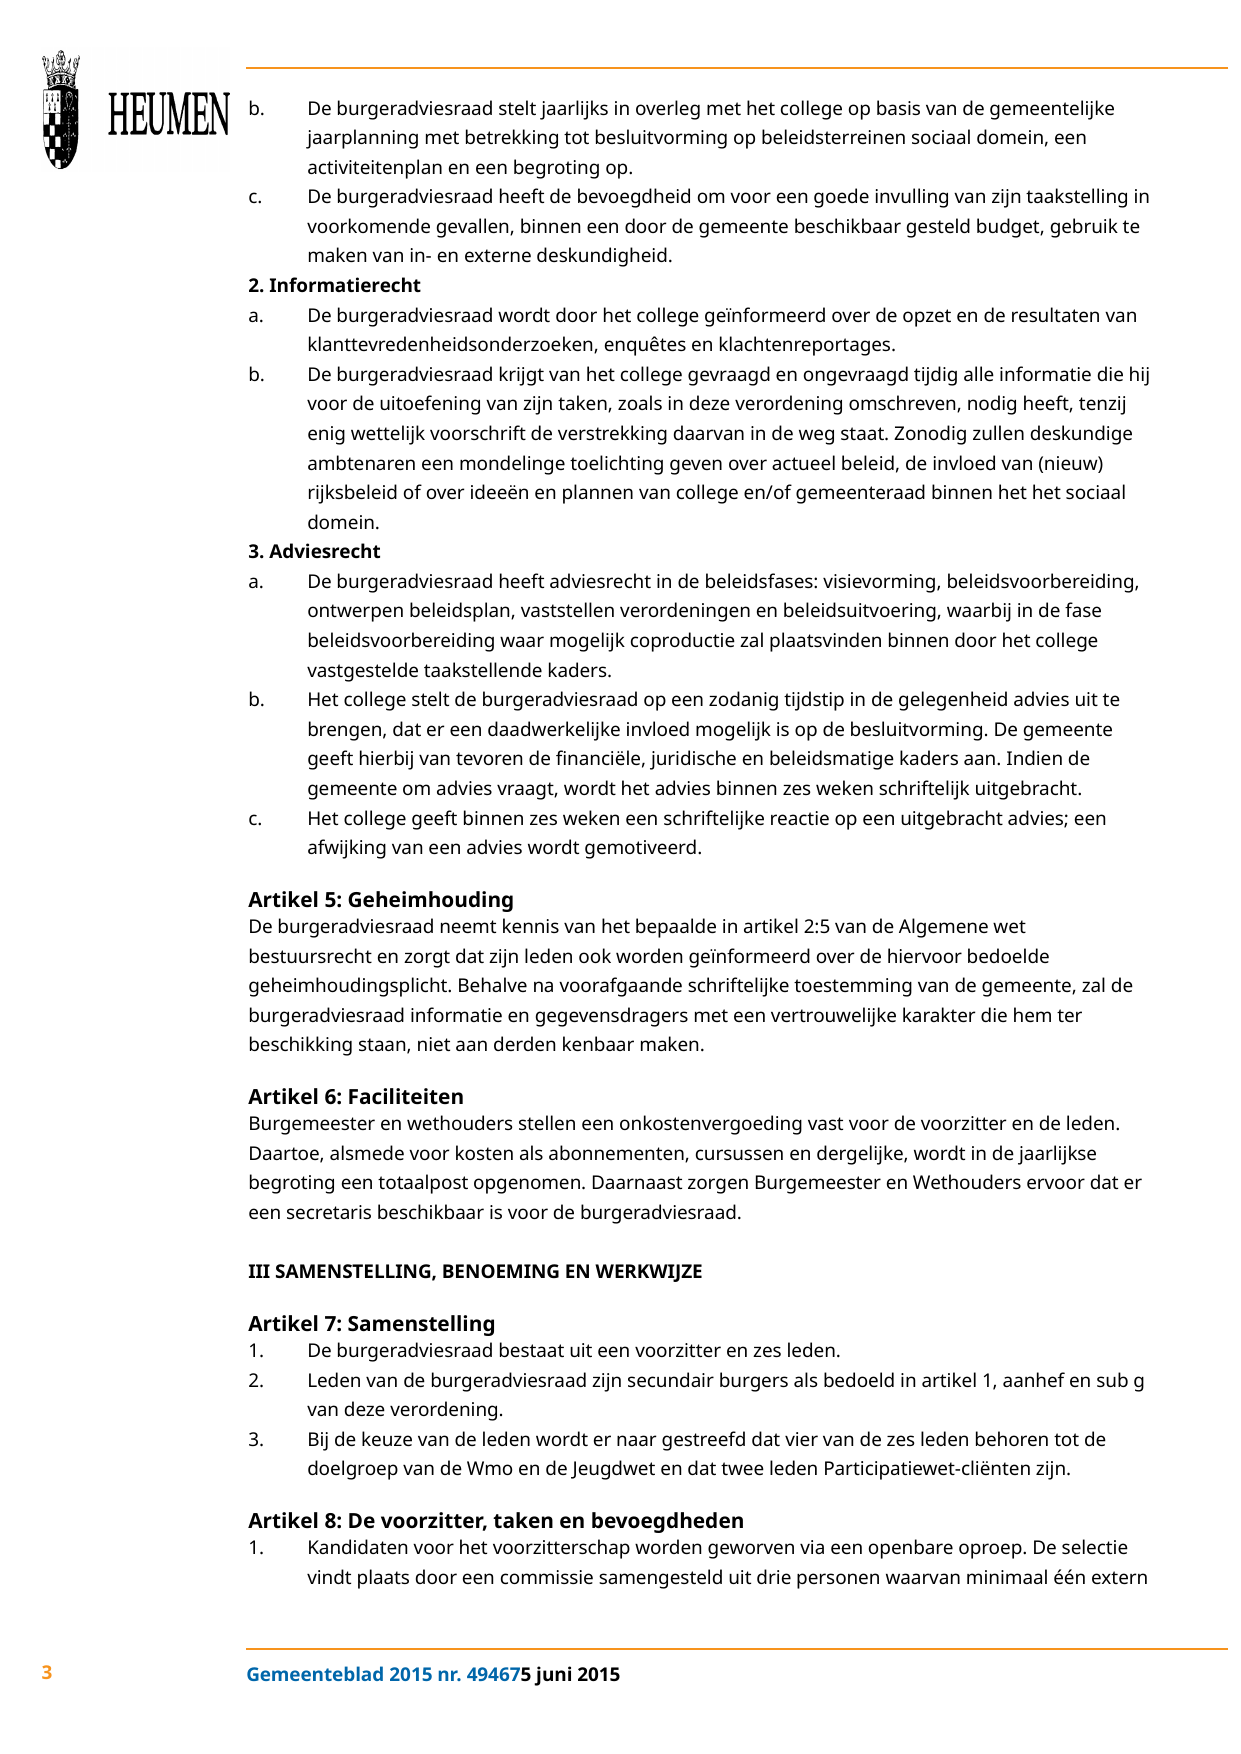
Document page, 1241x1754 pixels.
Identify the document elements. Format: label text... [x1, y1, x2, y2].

picture [41, 47, 231, 172]
list Leden van de burgeradviesraad zijn secundair burgers als bedoeld in artikel 1, aanhef en sub g van deze verordening. [248, 1367, 1152, 1422]
text Burgemeester en wethouders stellen een onkostenvergoeding vast voor de voorzitter en de leden. Daartoe, alsmede voor kosten als abonnementen, cursussen en dergelijke, wordt in de jaarlijkse begroting een totaalpost opgenomen. Daarnaast zorgen Burgemeester en Wethouders ervoor dat er een secretaris beschikbaar is voor de burgeradviesraad. [248, 1110, 1152, 1225]
list Bij de keuze van de leden wordt er naar gestreefd dat vier van de zes leden behoren tot de doelgroep van de Wmo en de Jeugdwet en dat twee leden Participatiewet-cliënten zijn. [248, 1426, 1152, 1481]
list Het college geeft binnen zes weken een schriftelijke reactie op een uitgebracht advies; een afwijking van een advies wordt gemotiveerd. [248, 805, 1152, 860]
text Artikel 8: De voorzitter, taken en bevoegdheden [248, 1506, 1152, 1534]
text III SAMENSTELLING, BENOEMING EN WERKWIJZE [248, 1258, 1152, 1284]
text Artikel 7: Samenstelling [248, 1309, 1152, 1337]
text Artikel 6: Faciliteiten [248, 1082, 1152, 1110]
text De burgeradviesraad neemt kennis van het bepaalde in artikel 2:5 van de Algemene wet bestuursrecht en zorgt dat zijn leden ook worden geïnformeerd over de hiervoor bedoelde geheimhoudingsplicht. Behalve na voorafgaande schriftelijke toestemming van de gemeente, zal de burgeradviesraad informatie en gegevensdragers met een vertrouwelijke karakter die hem ter beschikking staan, niet aan derden kenbaar maken. [248, 913, 1152, 1057]
list De burgeradviesraad bestaat uit een voorzitter en zes leden. [248, 1337, 1152, 1363]
list De burgeradviesraad stelt jaarlijks in overleg met het college op basis van de gemeentelijke jaarplanning met betrekking tot besluitvorming op beleidsterreinen sociaal domein, een activiteitenplan en een begroting op. [248, 95, 1152, 180]
list De burgeradviesraad krijgt van het college gevraagd en ongevraagd tijdig alle informatie die hij voor de uitoefening van zijn taken, zoals in deze verordening omschreven, nodig heeft, tenzij enig wettelijk voorschrift de verstrekking daarvan in de weg staat. Zonodig zullen deskundige ambtenaren een mondelinge toelichting geven over actueel beleid, de invloed van (nieuw) rijksbeleid of over ideeën en plannen van college en/of gemeenteraad binnen het het sociaal domein. [248, 361, 1152, 535]
text 2. Informatierecht [248, 272, 1152, 298]
text Artikel 5: Geheimhouding [248, 885, 1152, 913]
text 3. Adviesrecht [248, 538, 1152, 564]
list De burgeradviesraad heeft adviesrecht in de beleidsfases: visievorming, beleidsvoorbereiding, ontwerpen beleidsplan, vaststellen verordeningen en beleidsuitvoering, waarbij in de fase beleidsvoorbereiding waar mogelijk coproductie zal plaatsvinden binnen door het college vastgestelde taakstellende kaders. [248, 568, 1152, 683]
list De burgeradviesraad wordt door het college geïnformeerd over de opzet en de resultaten van klanttevredenheidsonderzoeken, enquêtes en klachtenreportages. [248, 302, 1152, 357]
list De burgeradviesraad heeft de bevoegdheid om voor een goede invulling van zijn taakstelling in voorkomende gevallen, binnen een door de gemeente beschikbaar gesteld budget, gebruik te maken van in- en externe deskundigheid. [248, 183, 1152, 268]
list Het college stelt de burgeradviesraad op een zodanig tijdstip in de gelegenheid advies uit te brengen, dat er een daadwerkelijke invloed mogelijk is op de besluitvorming. De gemeente geeft hierbij van tevoren de financiële, juridische en beleidsmatige kaders aan. Indien de gemeente om advies vraagt, wordt het advies binnen zes weken schriftelijk uitgebracht. [248, 686, 1152, 801]
list Kandidaten voor het voorzitterschap worden geworven via een openbare oproep. De selectie vindt plaats door een commissie samengesteld uit drie personen waarvan minimaal één extern [248, 1534, 1152, 1590]
